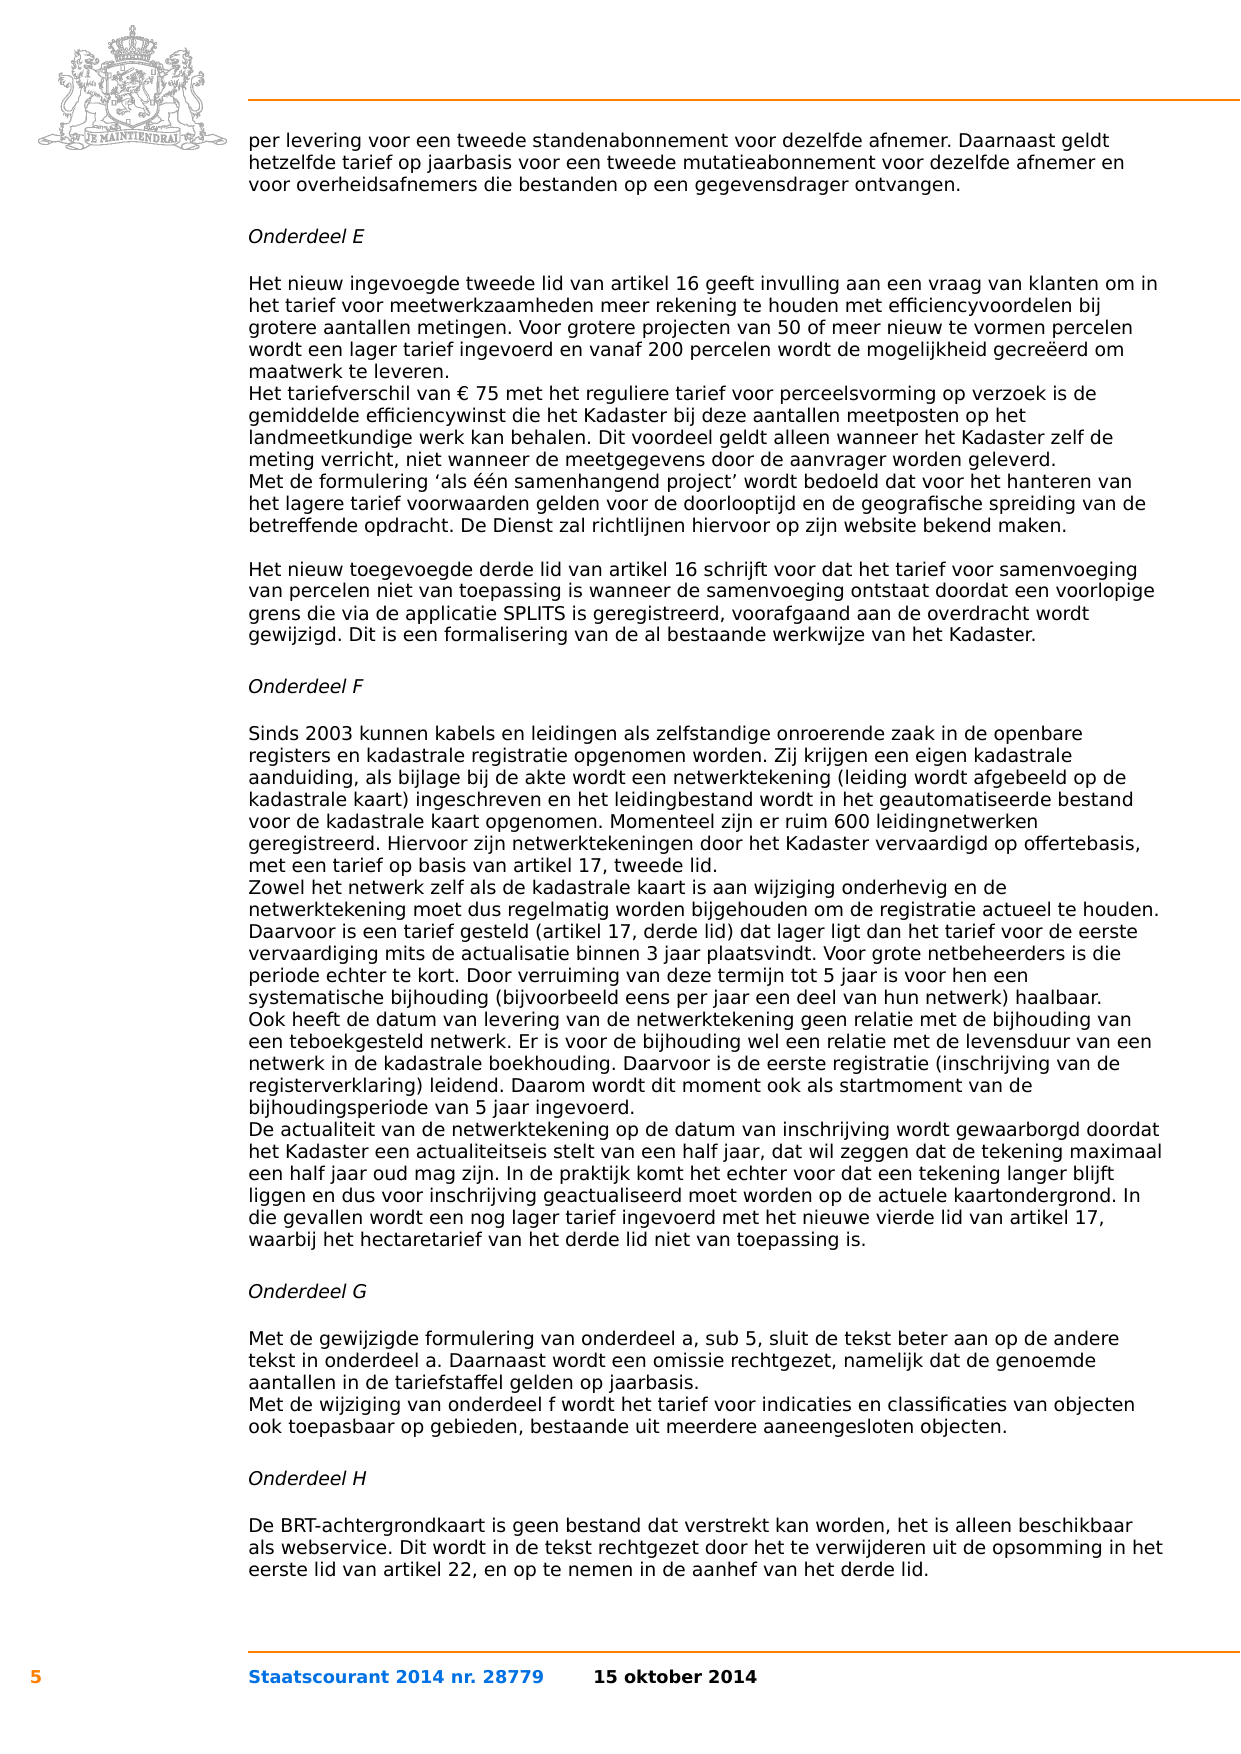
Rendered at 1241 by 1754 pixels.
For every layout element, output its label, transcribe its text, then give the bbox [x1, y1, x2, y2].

text De actualiteit van de netwerktekening op de datum van inschrijving wordt gewaarborgd doordat het Kadaster een actualiteitseis stelt van een half jaar, dat wil zeggen dat de tekening maximaal een half jaar oud mag zijn. In de praktijk komt het echter voor dat een tekening langer blijft liggen en dus voor inschrijving geactualiseerd moet worden op de actuele kaartondergrond. In die gevallen wordt een nog lager tarief ingevoerd met het nieuwe vierde lid van artikel 17, waarbij het hectaretarief van het derde lid niet van toepassing is. [248, 1119, 1163, 1251]
text Met de gewijzigde formulering van onderdeel a, sub 5, sluit de tekst beter aan op de andere tekst in onderdeel a. Daarnaast wordt een omissie rechtgezet, namelijk dat de genoemde aantallen in de tariefstaffel gelden op jaarbasis. [248, 1328, 1163, 1394]
text Ook heeft de datum van levering van de netwerktekening geen relatie met de bijhouding van een teboekgesteld netwerk. Er is voor de bijhouding wel een relatie met de levensduur van een netwerk in de kadastrale boekhouding. Daarvoor is de eerste registratie (inschrijving van de registerverklaring) leidend. Daarom wordt dit moment ook als startmoment van de bijhoudingsperiode van 5 jaar ingevoerd. [248, 1009, 1163, 1119]
subtitle Onderdeel E [248, 226, 1163, 248]
text Het tariefverschil van € 75 met het reguliere tarief voor perceelsvorming op verzoek is de gemiddelde efficiencywinst die het Kadaster bij deze aantallen meetposten op het landmeetkundige werk kan behalen. Dit voordeel geldt alleen wanneer het Kadaster zelf de meting verricht, niet wanneer de meetgegevens door de aanvrager worden geleverd. [248, 383, 1163, 471]
text Sinds 2003 kunnen kabels en leidingen als zelfstandige onroerende zaak in de openbare registers en kadastrale registratie opgenomen worden. Zij krijgen een eigen kadastrale aanduiding, als bijlage bij de akte wordt een netwerktekening (leiding wordt afgebeeld op de kadastrale kaart) ingeschreven en het leidingbestand wordt in het geautomatiseerde bestand voor de kadastrale kaart opgenomen. Momenteel zijn er ruim 600 leidingnetwerken geregistreerd. Hiervoor zijn netwerktekeningen door het Kadaster vervaardigd op offertebasis, met een tarief op basis van artikel 17, tweede lid. [248, 723, 1163, 877]
text Met de wijziging van onderdeel f wordt het tarief voor indicaties en classificaties van objecten ook toepasbaar op gebieden, bestaande uit meerdere aaneengesloten objecten. [248, 1394, 1163, 1438]
subtitle Onderdeel F [248, 676, 1163, 698]
picture [38, 25, 227, 150]
text Zowel het netwerk zelf als de kadastrale kaart is aan wijziging onderhevig en de netwerktekening moet dus regelmatig worden bijgehouden om de registratie actueel te houden. Daarvoor is een tarief gesteld (artikel 17, derde lid) dat lager ligt dan het tarief voor de eerste vervaardiging mits de actualisatie binnen 3 jaar plaatsvindt. Voor grote netbeheerders is die periode echter te kort. Door verruiming van deze termijn tot 5 jaar is voor hen een systematische bijhouding (bijvoorbeeld eens per jaar een deel van hun netwerk) haalbaar. [248, 877, 1163, 1009]
subtitle Onderdeel G [248, 1281, 1163, 1303]
text Het nieuw ingevoegde tweede lid van artikel 16 geeft invulling aan een vraag van klanten om in het tarief voor meetwerkzaamheden meer rekening te houden met efficiencyvoordelen bij grotere aantallen metingen. Voor grotere projecten van 50 of meer nieuw te vormen percelen wordt een lager tarief ingevoerd en vanaf 200 percelen wordt de mogelijkheid gecreëerd om maatwerk te leveren. [248, 273, 1163, 383]
text Het nieuw toegevoegde derde lid van artikel 16 schrijft voor dat het tarief voor samenvoeging van percelen niet van toepassing is wanneer de samenvoeging ontstaat doordat een voorlopige grens die via de applicatie SPLITS is geregistreerd, voorafgaand aan de overdracht wordt gewijzigd. Dit is een formalisering van de al bestaande werkwijze van het Kadaster. [248, 558, 1163, 646]
subtitle Onderdeel H [248, 1468, 1163, 1490]
text Met de formulering ‘als één samenhangend project’ wordt bedoeld dat voor het hanteren van het lagere tarief voorwaarden gelden voor de doorlooptijd en de geografische spreiding van de betreffende opdracht. De Dienst zal richtlijnen hiervoor op zijn website bekend maken. [248, 471, 1163, 537]
text per levering voor een tweede standenabonnement voor dezelfde afnemer. Daarnaast geldt hetzelfde tarief op jaarbasis voor een tweede mutatieabonnement voor dezelfde afnemer en voor overheidsafnemers die bestanden op een gegevensdrager ontvangen. [248, 130, 1163, 196]
text De BRT-achtergrondkaart is geen bestand dat verstrekt kan worden, het is alleen beschikbaar als webservice. Dit wordt in de tekst rechtgezet door het te verwijderen uit de opsomming in het eerste lid van artikel 22, en op te nemen in de aanhef van het derde lid. [248, 1515, 1163, 1581]
